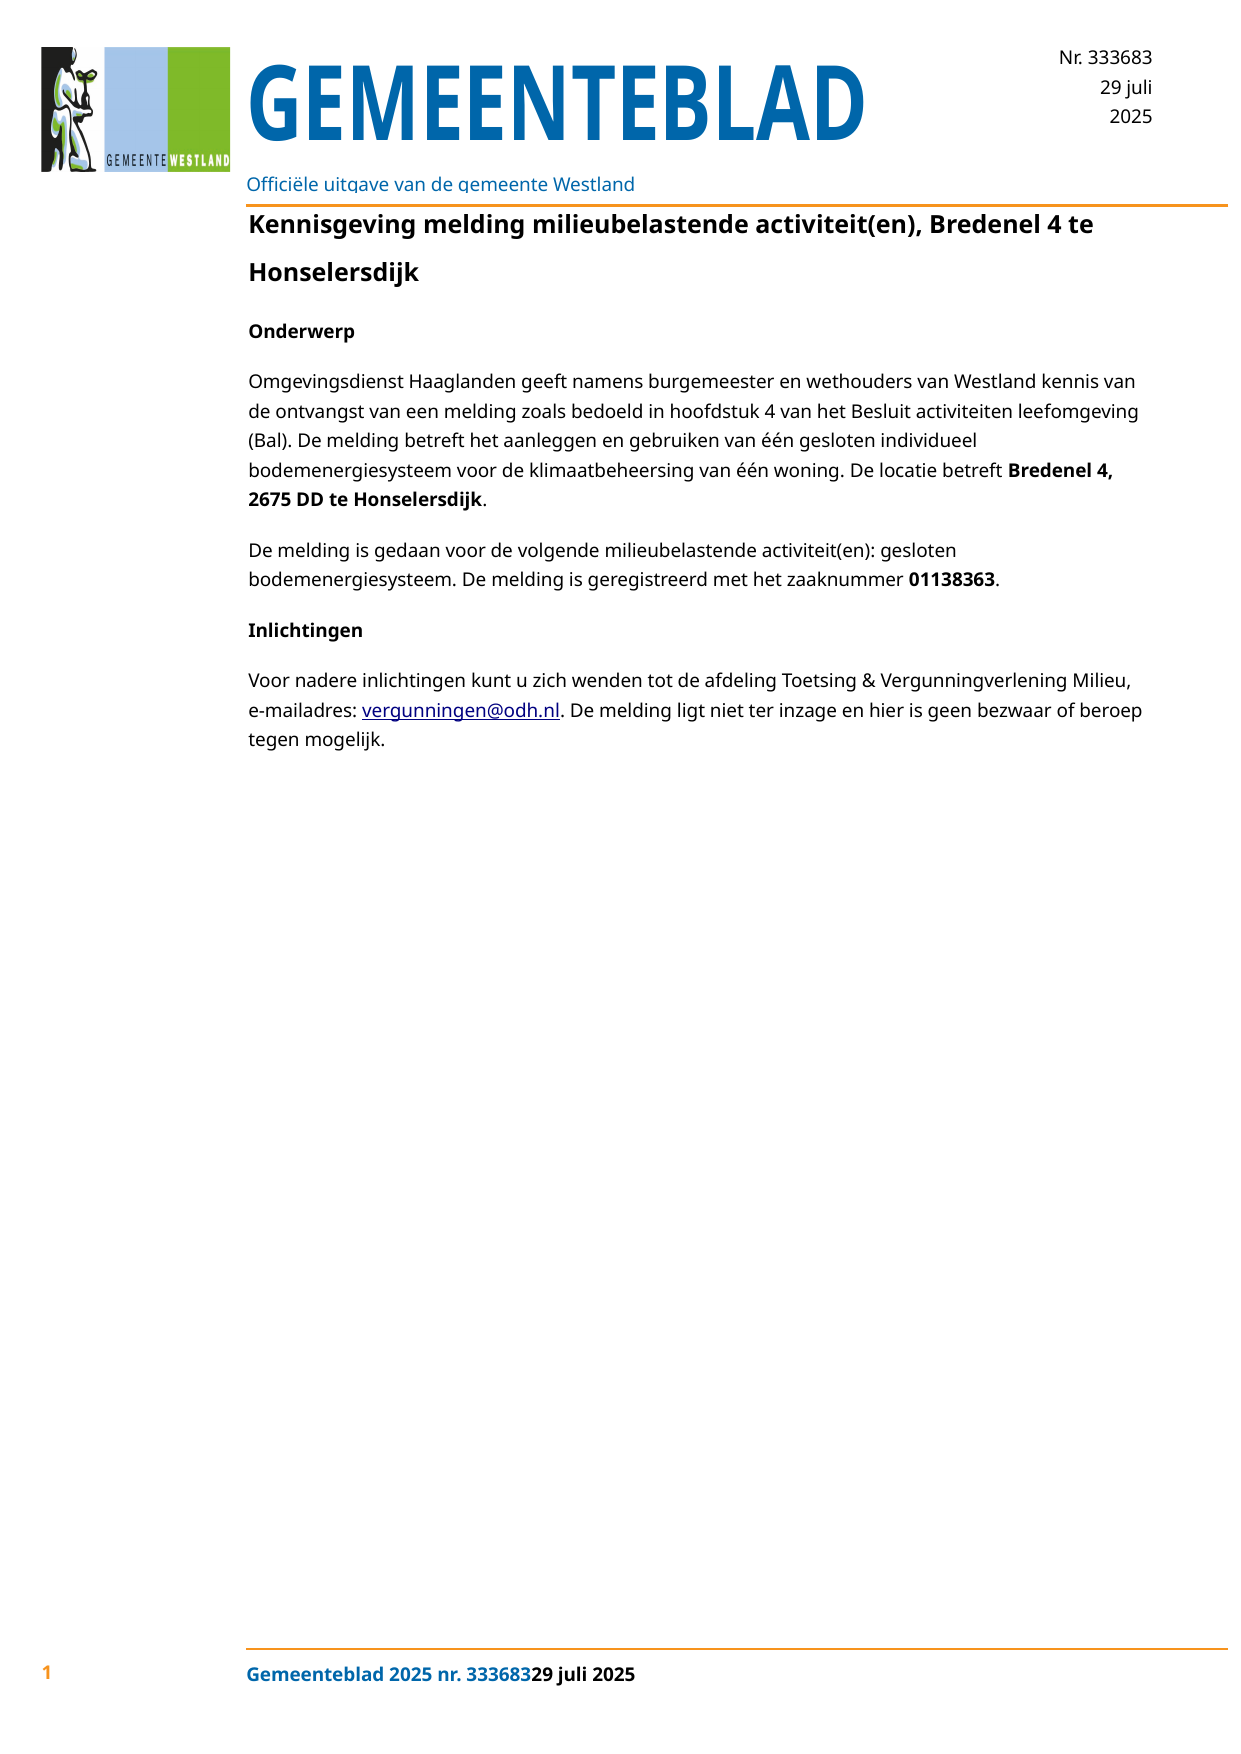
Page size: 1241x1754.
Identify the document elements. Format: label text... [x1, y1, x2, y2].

text Omgevingsdienst Haaglanden geeft namens burgemeester en wethouders van Westland kennis van de ontvangst van een melding zoals bedoeld in hoofdstuk 4 van het Besluit activiteiten leefomgeving (Bal). De melding betreft het aanleggen en gebruiken van één gesloten individueel bodemenergiesysteem voor de klimaatbeheersing van één woning. De locatie betreft Bredenel 4, 2675 DD te Honselersdijk. [248, 368, 1152, 512]
text Inlichtingen [248, 617, 1152, 643]
text De melding is gedaan voor de volgende milieubelastende activiteit(en): gesloten bodemenergiesysteem. De melding is geregistreerd met het zaaknummer 01138363. [248, 537, 1152, 592]
text Kennisgeving melding milieubelastende activiteit(en), Bredenel 4 te Honselersdijk [248, 207, 1152, 288]
text Onderwerp [248, 318, 1152, 344]
text Voor nadere inlichtingen kunt u zich wenden tot de afdeling Toetsing & Vergunningverlening Milieu, e-mailadres: vergunningen@odh.nl. De melding ligt niet ter inzage en hier is geen bezwaar of beroep tegen mogelijk. [248, 667, 1152, 752]
picture [41, 47, 231, 172]
